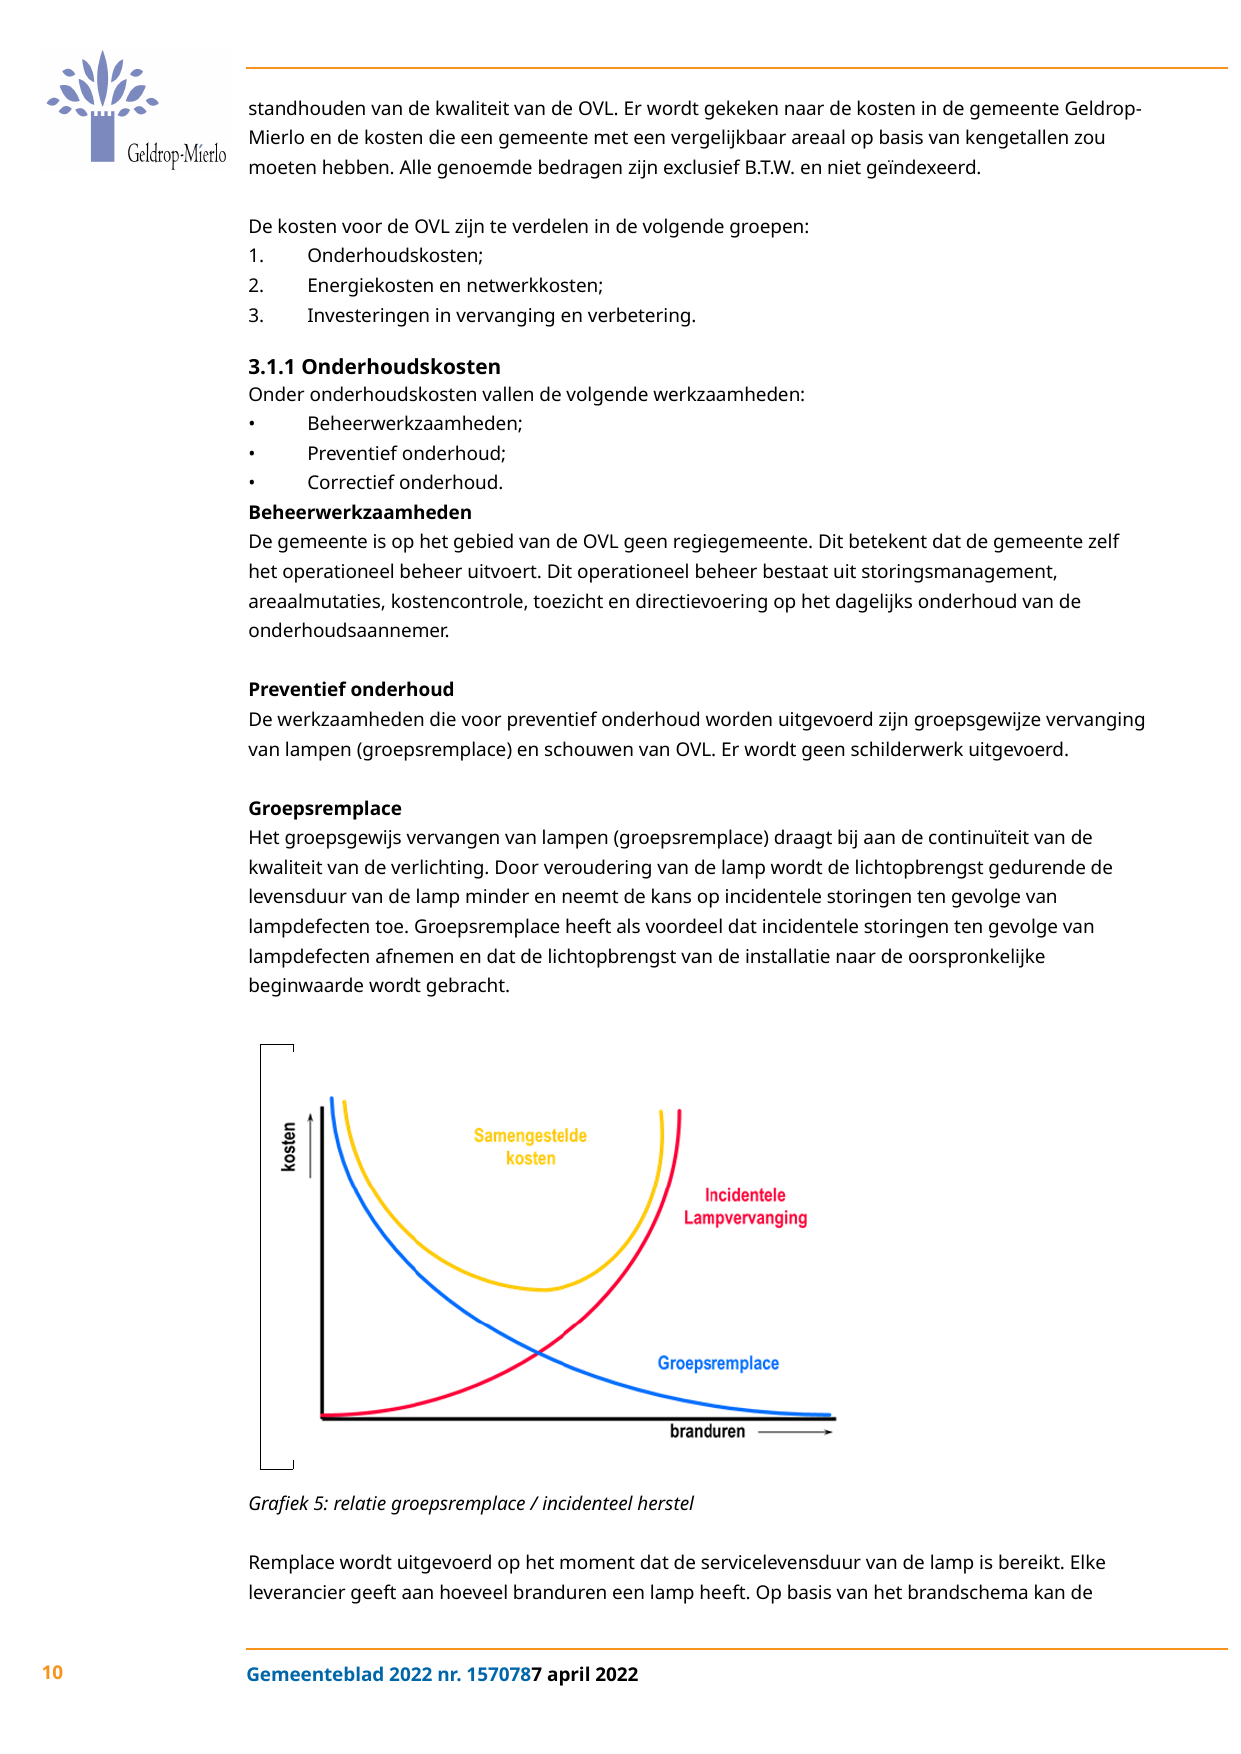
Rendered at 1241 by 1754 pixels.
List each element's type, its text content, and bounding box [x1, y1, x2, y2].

list Investeringen in vervanging en verbetering. [248, 302, 1152, 328]
text De gemeente is op het gebied van de OVL geen regiegemeente. Dit betekent dat de gemeente zelf het operationeel beheer uitvoert. Dit operationeel beheer bestaat uit storingsmanagement, areaalmutaties, kostencontrole, toezicht en directievoering op het dagelijks onderhoud van de onderhoudsaannemer. [248, 529, 1152, 643]
text standhouden van de kwaliteit van de OVL. Er wordt gekeken naar de kosten in de gemeente Geldrop-Mierlo en de kosten die een gemeente met een vergelijkbaar areaal op basis van kengetallen zou moeten hebben. Alle genoemde bedragen zijn exclusief B.T.W. en niet geïndexeerd. [248, 95, 1152, 180]
text De kosten voor de OVL zijn te verdelen in de volgende groepen: [248, 213, 1152, 239]
text Onder onderhoudskosten vallen de volgende werkzaamheden: [248, 381, 1152, 406]
list Beheerwerkzaamheden; [248, 410, 1152, 436]
picture [268, 1052, 860, 1460]
text 3.1.1 Onderhoudskosten [248, 352, 1152, 381]
text Beheerwerkzaamheden [248, 499, 1152, 525]
text Het groepsgewijs vervangen van lampen (groepsremplace) draagt bij aan de continuïteit van de kwaliteit van de verlichting. Door veroudering van de lamp wordt de lichtopbrengst gedurende de levensduur van de lamp minder en neemt de kans op incidentele storingen ten gevolge van lampdefecten toe. Groepsremplace heeft als voordeel dat incidentele storingen ten gevolge van lampdefecten afnemen en dat de lichtopbrengst van de installatie naar de oorspronkelijke beginwaarde wordt gebracht. [248, 824, 1152, 998]
list Energiekosten en netwerkkosten; [248, 272, 1152, 298]
list Onderhoudskosten; [248, 243, 1152, 268]
list Correctief onderhoud. [248, 469, 1152, 495]
text Remplace wordt uitgevoerd op het moment dat de servicelevensduur van de lamp is bereikt. Elke leverancier geeft aan hoeveel branduren een lamp heeft. Op basis van het brandschema kan de [248, 1549, 1152, 1605]
text Grafiek 5: relatie groepsremplace / incidenteel herstel [248, 1490, 1152, 1516]
picture [41, 47, 231, 172]
list Preventief onderhoud; [248, 440, 1152, 466]
text Preventief onderhoud [248, 677, 1152, 702]
text De werkzaamheden die voor preventief onderhoud worden uitgevoerd zijn groepsgewijze vervanging van lampen (groepsremplace) en schouwen van OVL. Er wordt geen schilderwerk uitgevoerd. [248, 706, 1152, 761]
text Groepsremplace [248, 795, 1152, 821]
